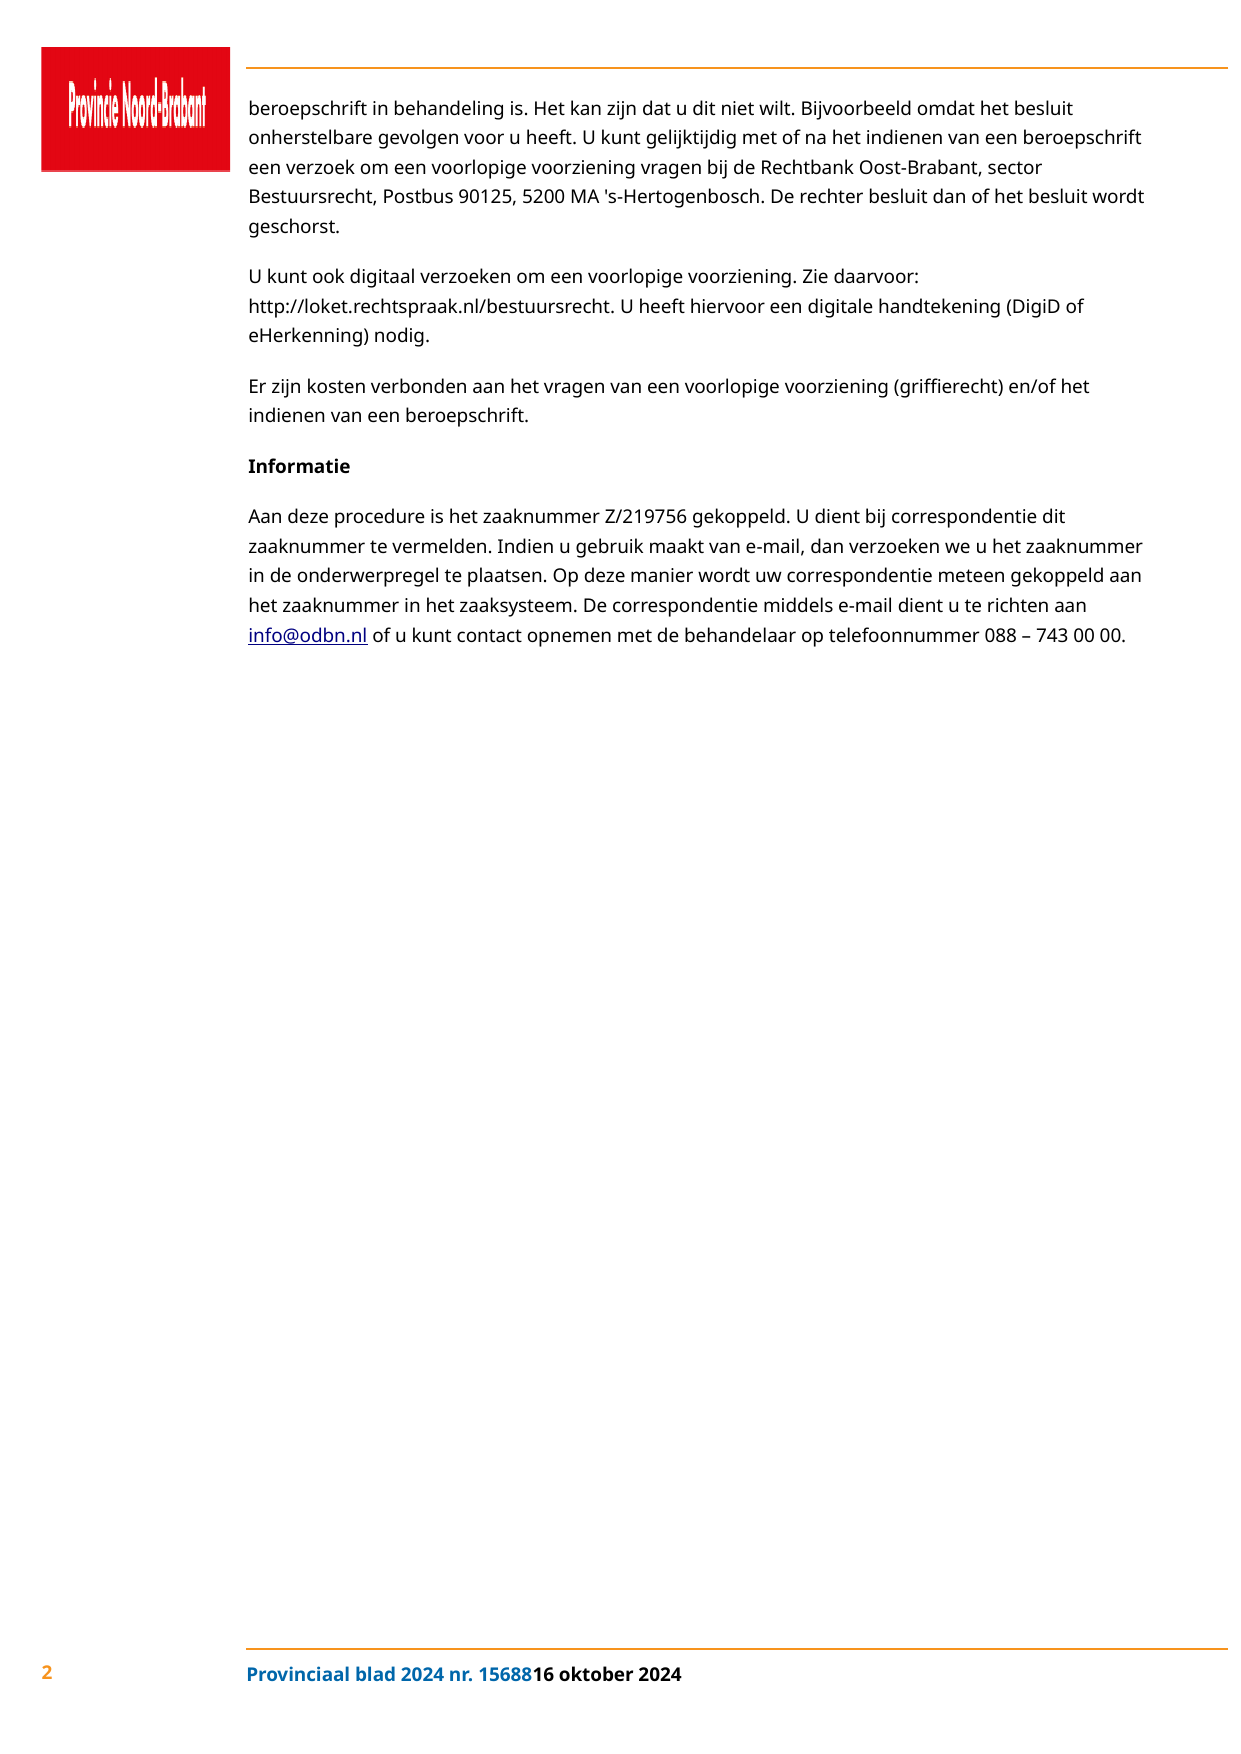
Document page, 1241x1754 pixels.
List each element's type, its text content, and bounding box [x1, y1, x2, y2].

text beroepschrift in behandeling is. Het kan zijn dat u dit niet wilt. Bijvoorbeeld omdat het besluit onherstelbare gevolgen voor u heeft. U kunt gelijktijdig met of na het indienen van een beroepschrift een verzoek om een voorlopige voorziening vragen bij de Rechtbank Oost-Brabant, sector Bestuursrecht, Postbus 90125, 5200 MA 's‑Hertogenbosch. De rechter besluit dan of het besluit wordt geschorst. [248, 95, 1152, 239]
text Aan deze procedure is het zaaknummer Z/219756 gekoppeld. U dient bij correspondentie dit zaaknummer te vermelden. Indien u gebruik maakt van e-mail, dan verzoeken we u het zaaknummer in de onderwerpregel te plaatsen. Op deze manier wordt uw correspondentie meteen gekoppeld aan het zaaknummer in het zaaksysteem. De correspondentie middels e-mail dient u te richten aan info@odbn.nl of u kunt contact opnemen met de behandelaar op telefoonnummer 088 – 743 00 00. [248, 503, 1152, 648]
picture [41, 47, 231, 172]
text Er zijn kosten verbonden aan het vragen van een voorlopige voorziening (griffierecht) en/of het indienen van een beroepschrift. [248, 373, 1152, 428]
text U kunt ook digitaal verzoeken om een voorlopige voorziening. Zie daarvoor: http://loket.rechtspraak.nl/bestuursrecht. U heeft hiervoor een digitale handtekening (DigiD of eHerkenning) nodig. [248, 263, 1152, 348]
text Informatie [248, 453, 1152, 479]
